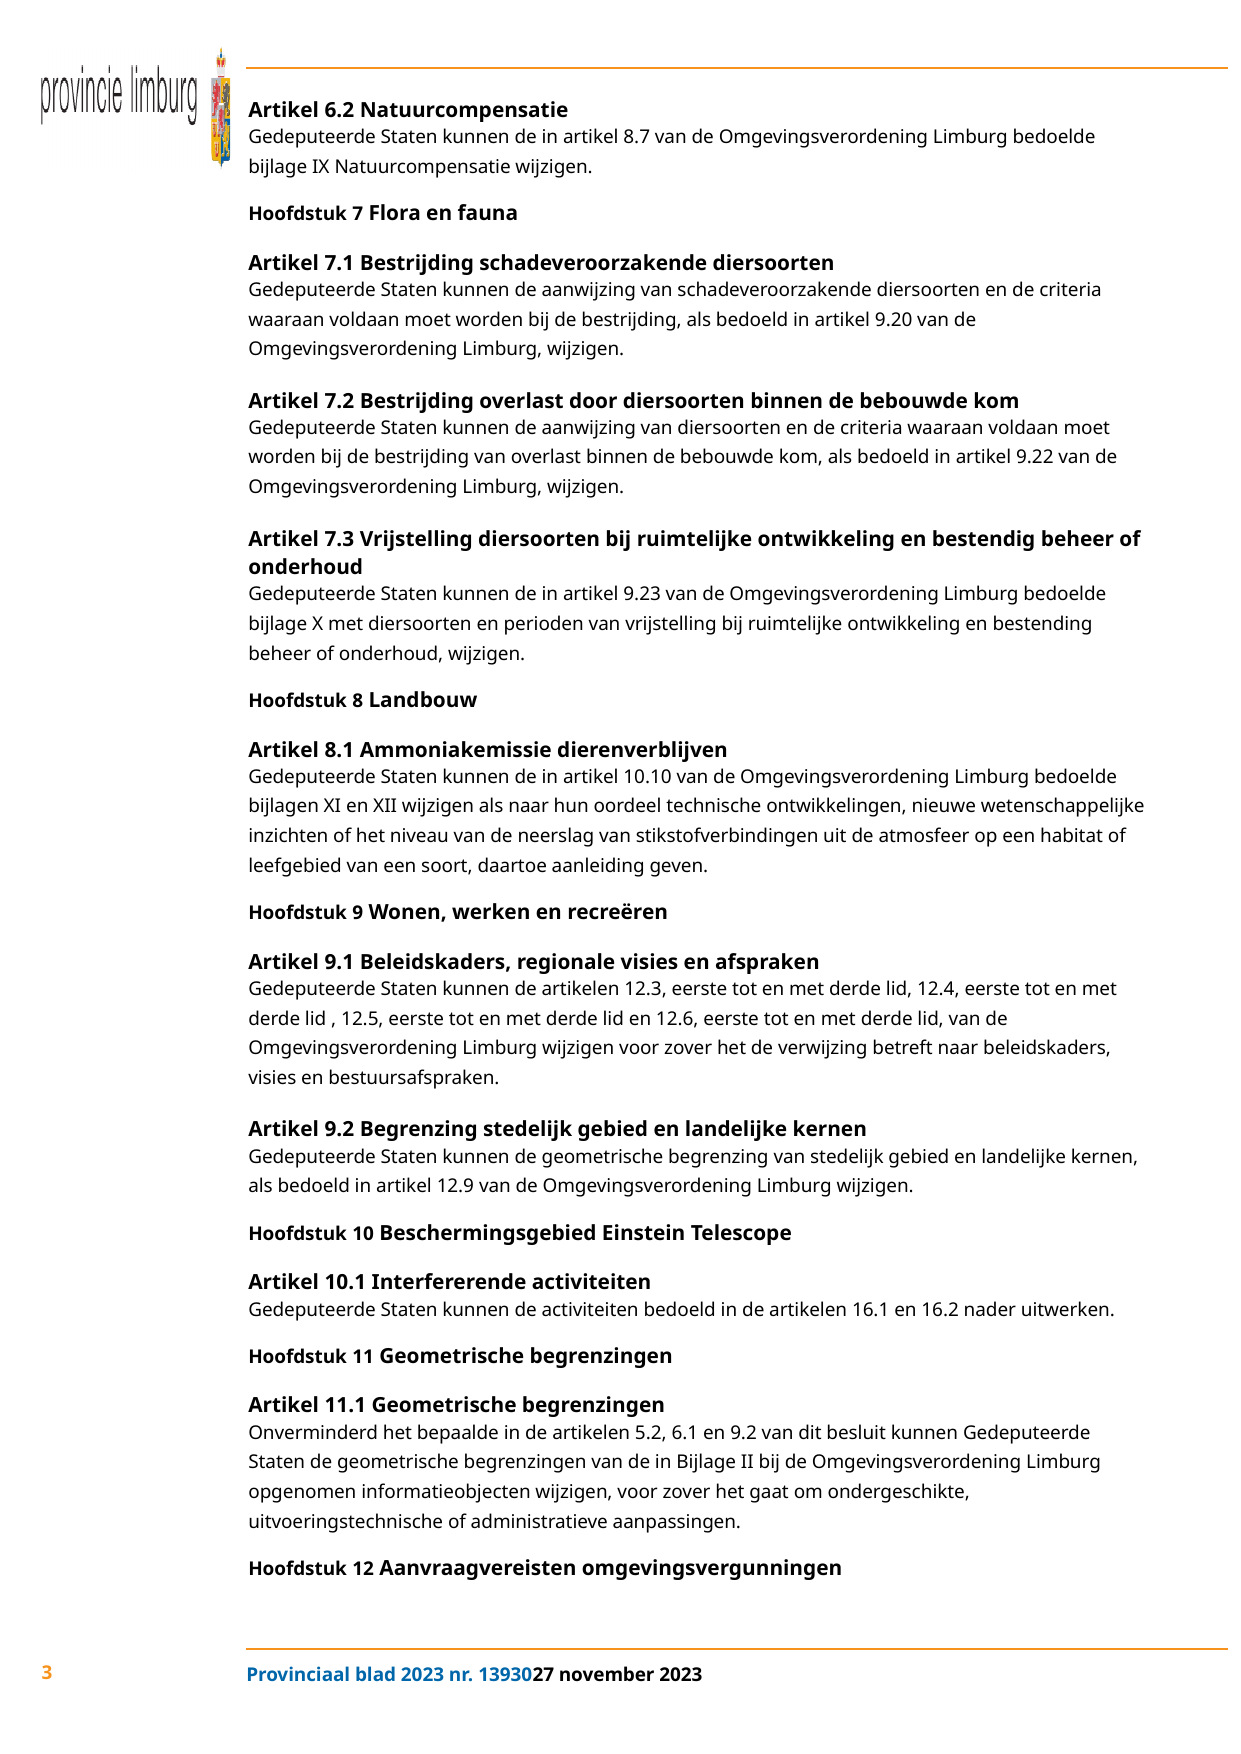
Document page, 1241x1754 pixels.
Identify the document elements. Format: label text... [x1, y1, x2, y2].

picture [41, 47, 231, 172]
text Artikel 11.1 Geometrische begrenzingen [248, 1391, 1152, 1419]
text Onverminderd het bepaalde in de artikelen 5.2, 6.1 en 9.2 van dit besluit kunnen Gedeputeerde Staten de geometrische begrenzingen van de in Bijlage II bij de Omgevingsverordening Limburg opgenomen informatieobjecten wijzigen, voor zover het gaat om ondergeschikte, uitvoeringstechnische of administratieve aanpassingen. [248, 1419, 1152, 1533]
text Gedeputeerde Staten kunnen de in artikel 10.10 van de Omgevingsverordening Limburg bedoelde bijlagen XI en XII wijzigen als naar hun oordeel technische ontwikkelingen, nieuwe wetenschappelijke inzichten of het niveau van de neerslag van stikstofverbindingen uit de atmosfeer op een habitat of leefgebied van een soort, daartoe aanleiding geven. [248, 763, 1152, 878]
text Hoofdstuk 7 Flora en fauna [248, 198, 1152, 227]
text Artikel 8.1 Ammoniakemissie dierenverblijven [248, 735, 1152, 763]
text Hoofdstuk 9 Wonen, werken en recreëren [248, 897, 1152, 926]
text Gedeputeerde Staten kunnen de in artikel 8.7 van de Omgevingsverordening Limburg bedoelde bijlage IX Natuurcompensatie wijzigen. [248, 123, 1152, 178]
text Artikel 9.1 Beleidskaders, regionale visies en afspraken [248, 947, 1152, 975]
text Hoofdstuk 10 Beschermingsgebied Einstein Telescope [248, 1218, 1152, 1246]
text Artikel 6.2 Natuurcompensatie [248, 95, 1152, 123]
text Gedeputeerde Staten kunnen de artikelen 12.3, eerste tot en met derde lid, 12.4, eerste tot en met derde lid , 12.5, eerste tot en met derde lid en 12.6, eerste tot en met derde lid, van de Omgevingsverordening Limburg wijzigen voor zover het de verwijzing betreft naar beleidskaders, visies en bestuursafspraken. [248, 975, 1152, 1090]
text Artikel 10.1 Interfererende activiteiten [248, 1267, 1152, 1296]
text Gedeputeerde Staten kunnen de activiteiten bedoeld in de artikelen 16.1 en 16.2 nader uitwerken. [248, 1296, 1152, 1321]
text Gedeputeerde Staten kunnen de aanwijzing van diersoorten en de criteria waaraan voldaan moet worden bij de bestrijding van overlast binnen de bebouwde kom, als bedoeld in artikel 9.22 van de Omgevingsverordening Limburg, wijzigen. [248, 414, 1152, 499]
text Hoofdstuk 11 Geometrische begrenzingen [248, 1341, 1152, 1370]
text Artikel 7.3 Vrijstelling diersoorten bij ruimtelijke ontwikkeling en bestendig beheer of onderhoud [248, 524, 1152, 581]
text Hoofdstuk 12 Aanvraagvereisten omgevingsvergunningen [248, 1553, 1152, 1582]
text Hoofdstuk 8 Landbouw [248, 685, 1152, 714]
text Artikel 9.2 Begrenzing stedelijk gebied en landelijke kernen [248, 1114, 1152, 1143]
text Gedeputeerde Staten kunnen de geometrische begrenzing van stedelijk gebied en landelijke kernen, als bedoeld in artikel 12.9 van de Omgevingsverordening Limburg wijzigen. [248, 1143, 1152, 1198]
text Gedeputeerde Staten kunnen de in artikel 9.23 van de Omgevingsverordening Limburg bedoelde bijlage X met diersoorten en perioden van vrijstelling bij ruimtelijke ontwikkeling en bestending beheer of onderhoud, wijzigen. [248, 581, 1152, 666]
text Gedeputeerde Staten kunnen de aanwijzing van schadeveroorzakende diersoorten en de criteria waaraan voldaan moet worden bij de bestrijding, als bedoeld in artikel 9.20 van de Omgevingsverordening Limburg, wijzigen. [248, 276, 1152, 361]
text Artikel 7.1 Bestrijding schadeveroorzakende diersoorten [248, 248, 1152, 276]
text Artikel 7.2 Bestrijding overlast door diersoorten binnen de bebouwde kom [248, 386, 1152, 414]
